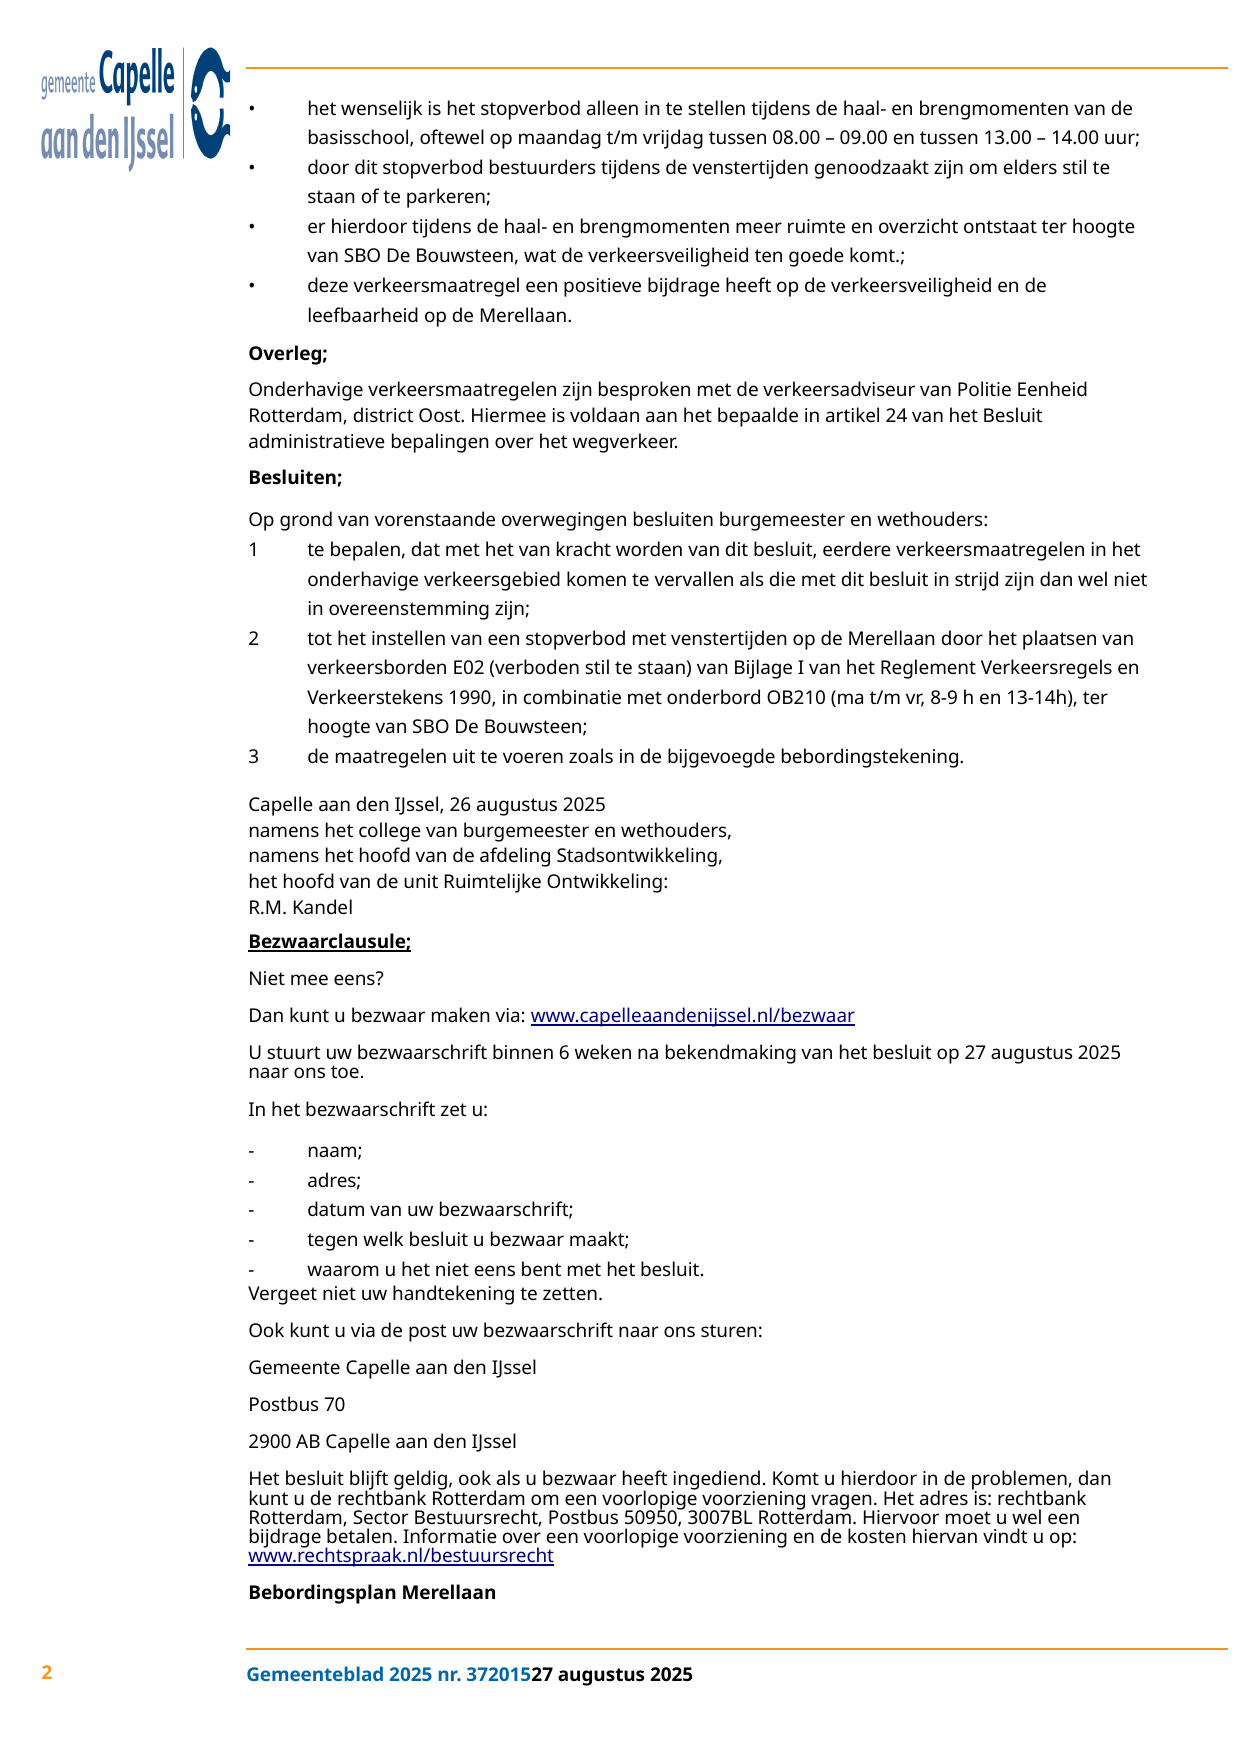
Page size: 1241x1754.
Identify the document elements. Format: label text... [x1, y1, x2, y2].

text Niet mee eens? [248, 970, 1152, 989]
text Bebordingsplan Merellaan [248, 1584, 1152, 1604]
list door dit stopverbod bestuurders tijdens de venstertijden genoodzaakt zijn om elders stil te staan of te parkeren; [248, 154, 1152, 209]
list waarom u het niet eens bent met het besluit. [248, 1256, 1152, 1282]
list adres; [248, 1167, 1152, 1193]
list naam; [248, 1137, 1152, 1163]
text het hoofd van de unit Ruimtelijke Ontwikkeling: [248, 868, 1152, 894]
text Gemeente Capelle aan den IJssel [248, 1359, 1152, 1379]
list tegen welk besluit u bezwaar maakt; [248, 1226, 1152, 1252]
text namens het college van burgemeester en wethouders, [248, 817, 1152, 842]
text Besluiten; [248, 464, 1152, 490]
text R.M. Kandel [248, 894, 1152, 920]
picture [41, 47, 231, 172]
text 2900 AB Capelle aan den IJssel [248, 1433, 1152, 1453]
list het wenselijk is het stopverbod alleen in te stellen tijdens de haal- en brengmomenten van de basisschool, oftewel op maandag t/m vrijdag tussen 08.00 – 09.00 en tussen 13.00 – 14.00 uur; [248, 95, 1152, 150]
list de maatregelen uit te voeren zoals in de bijgevoegde bebordingstekening. [248, 743, 1152, 769]
list deze verkeersmaatregel een positieve bijdrage heeft op de verkeersveiligheid en de leefbaarheid op de Merellaan. [248, 272, 1152, 328]
text Ook kunt u via de post uw bezwaarschrift naar ons sturen: [248, 1322, 1152, 1342]
text namens het hoofd van de afdeling Stadsontwikkeling, [248, 842, 1152, 868]
text Postbus 70 [248, 1396, 1152, 1416]
text Vergeet niet uw handtekening te zetten. [248, 1285, 1152, 1305]
text Bezwaarclausule; [248, 933, 1152, 953]
list te bepalen, dat met het van kracht worden van dit besluit, eerdere verkeersmaatregelen in het onderhavige verkeersgebied komen te vervallen als die met dit besluit in strijd zijn dan wel niet in overeenstemming zijn; [248, 536, 1152, 621]
text Het besluit blijft geldig, ook als u bezwaar heeft ingediend. Komt u hierdoor in de problemen, dan kunt u de rechtbank Rotterdam om een voorlopige voorziening vragen. Het adres is: rechtbank Rotterdam, Sector Bestuursrecht, Postbus 50950, 3007BL Rotterdam. Hiervoor moet u wel een bijdrage betalen. Informatie over een voorlopige voorziening en de kosten hiervan vindt u op: www.rechtspraak.nl/bestuursrecht [248, 1470, 1152, 1567]
list datum van uw bezwaarschrift; [248, 1197, 1152, 1222]
text Dan kunt u bezwaar maken via: www.capelleaandenijssel.nl/bezwaar [248, 1007, 1152, 1027]
text Op grond van vorenstaande overwegingen besluiten burgemeester en wethouders: [248, 507, 1152, 532]
text In het bezwaarschrift zet u: [248, 1101, 1152, 1120]
text U stuurt uw bezwaarschrift binnen 6 weken na bekendmaking van het besluit op 27 augustus 2025 naar ons toe. [248, 1044, 1152, 1083]
text Onderhavige verkeersmaatregelen zijn besproken met de verkeersadviseur van Politie Eenheid Rotterdam, district Oost. Hiermee is voldaan aan het bepaalde in artikel 24 van het Besluit administratieve bepalingen over het wegverkeer. [248, 376, 1152, 454]
text Overleg; [248, 340, 1152, 366]
list er hierdoor tijdens de haal- en brengmomenten meer ruimte en overzicht ontstaat ter hoogte van SBO De Bouwsteen, wat de verkeersveiligheid ten goede komt.; [248, 213, 1152, 268]
list tot het instellen van een stopverbod met venstertijden op de Merellaan door het plaatsen van verkeersborden E02 (verboden stil te staan) van Bijlage I van het Reglement Verkeersregels en Verkeerstekens 1990, in combinatie met onderbord OB210 (ma t/m vr, 8-9 h en 13-14h), ter hoogte van SBO De Bouwsteen; [248, 625, 1152, 739]
text Capelle aan den IJssel, 26 augustus 2025 [248, 791, 1152, 817]
